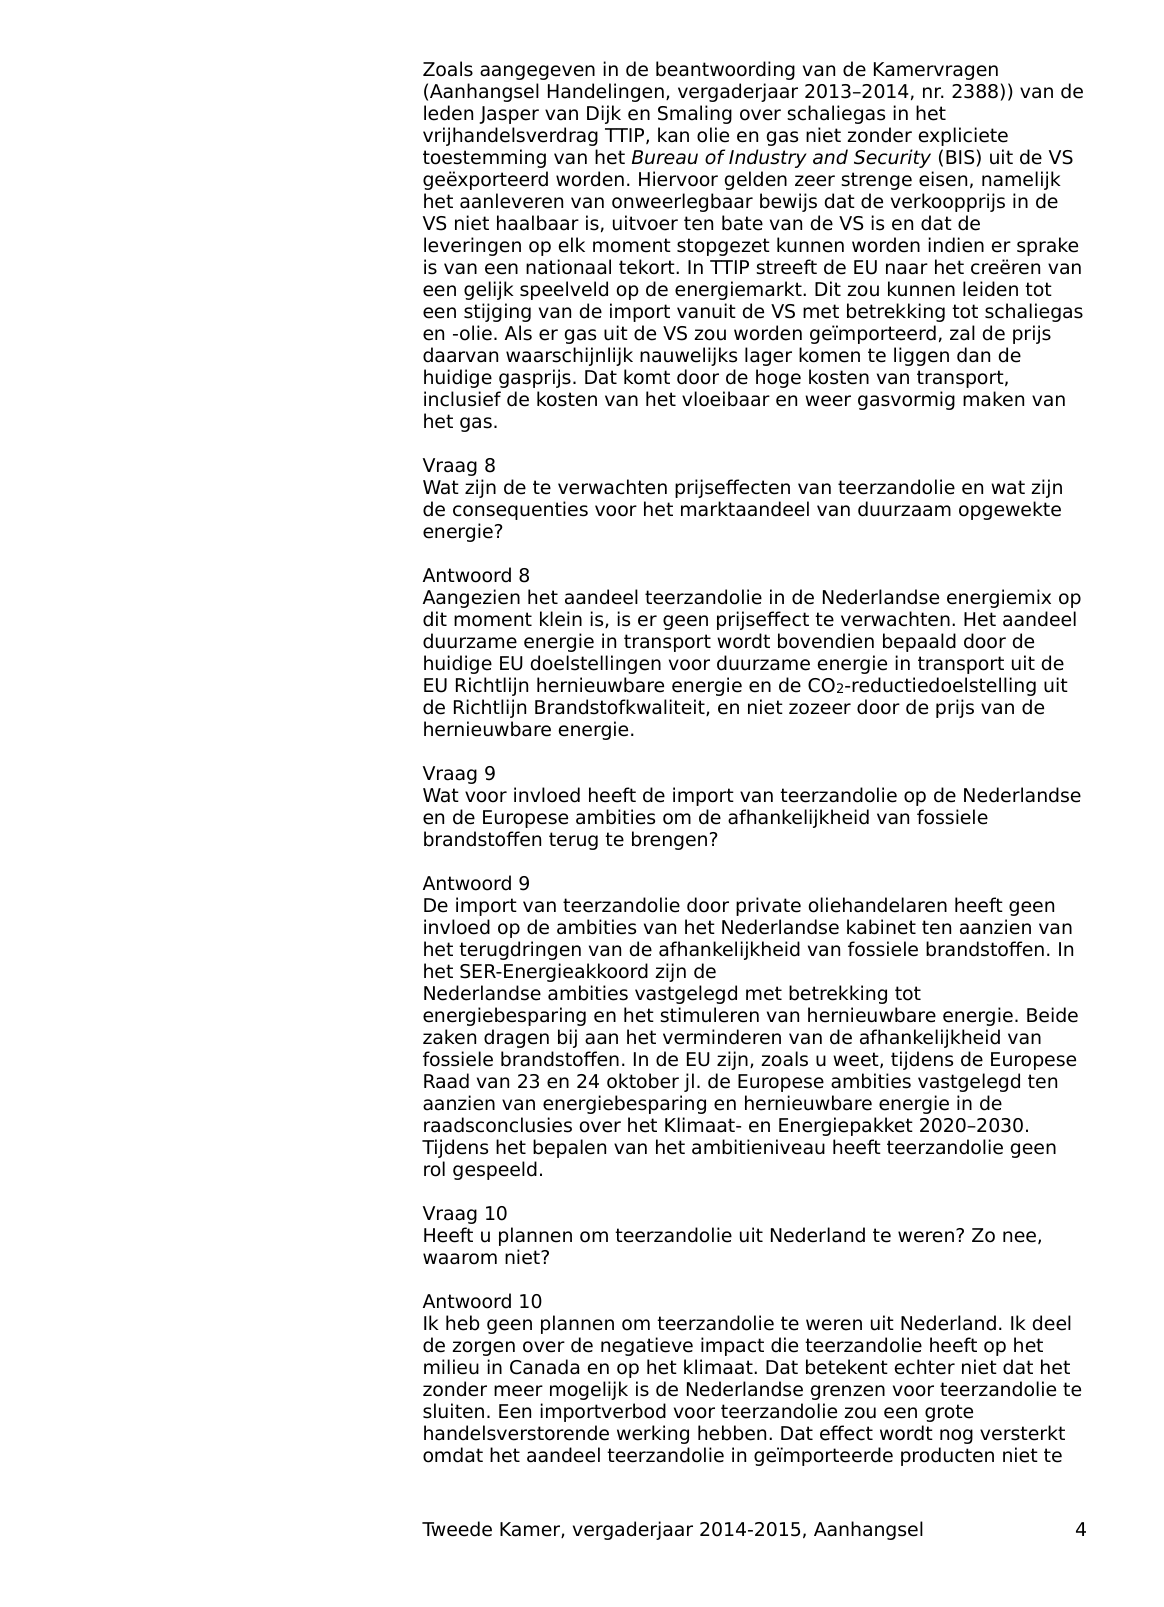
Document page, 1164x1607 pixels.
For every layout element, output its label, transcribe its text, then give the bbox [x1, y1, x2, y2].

text Antwoord 10 [422, 1291, 1087, 1313]
text Wat voor invloed heeft de import van teerzandolie op de Nederlandse en de Europese ambities om de afhankelijkheid van fossiele brandstoffen terug te brengen? [422, 785, 1087, 851]
text De import van teerzandolie door private oliehandelaren heeft geen invloed op de ambities van het Nederlandse kabinet ten aanzien van het terugdringen van de afhankelijkheid van fossiele brandstoffen. In het SER-Energieakkoord zijn de [422, 895, 1087, 983]
text Ik heb geen plannen om teerzandolie te weren uit Nederland. Ik deel de zorgen over de negatieve impact die teerzandolie heeft op het milieu in Canada en op het klimaat. Dat betekent echter niet dat het zonder meer mogelijk is de Nederlandse grenzen voor teerzandolie te sluiten. Een importverbod voor teerzandolie zou een grote handelsverstorende werking hebben. Dat effect wordt nog versterkt omdat het aandeel teerzandolie in geïmporteerde producten niet te [422, 1313, 1087, 1467]
text Heeft u plannen om teerzandolie uit Nederland te weren? Zo nee, waarom niet? [422, 1225, 1087, 1269]
text Antwoord 8 [422, 565, 1087, 587]
text Vraag 8 [422, 455, 1087, 477]
text Antwoord 9 [422, 873, 1087, 895]
text Zoals aangegeven in de beantwoording van de Kamervragen (Aanhangsel Handelingen, vergaderjaar 2013–2014, nr. 2388)) van de leden Jasper van Dijk en Smaling over schaliegas in het vrijhandelsverdrag TTIP, kan olie en gas niet zonder expliciete toestemming van het Bureau of Industry and Security (BIS) uit de VS geëxporteerd worden. Hiervoor gelden zeer strenge eisen, namelijk het aanleveren van onweerlegbaar bewijs dat de verkoopprijs in de VS niet haalbaar is, uitvoer ten bate van de VS is en dat de leveringen op elk moment stopgezet kunnen worden indien er sprake is van een nationaal tekort. In TTIP streeft de EU naar het creëren van een gelijk speelveld op de energiemarkt. Dit zou kunnen leiden tot een stijging van de import vanuit de VS met betrekking tot schaliegas en -olie. Als er gas uit de VS zou worden geïmporteerd, zal de prijs daarvan waarschijnlijk nauwelijks lager komen te liggen dan de huidige gasprijs. Dat komt door de hoge kosten van transport, inclusief de kosten van het vloeibaar en weer gasvormig maken van het gas. [422, 59, 1087, 433]
text Aangezien het aandeel teerzandolie in de Nederlandse energiemix op dit moment klein is, is er geen prijseffect te verwachten. Het aandeel duurzame energie in transport wordt bovendien bepaald door de huidige EU doelstellingen voor duurzame energie in transport uit de EU Richtlijn hernieuwbare energie en de CO2-reductiedoelstelling uit de Richtlijn Brandstofkwaliteit, en niet zozeer door de prijs van de hernieuwbare energie. [422, 587, 1087, 741]
text Vraag 10 [422, 1203, 1087, 1225]
text Wat zijn de te verwachten prijseffecten van teerzandolie en wat zijn de consequenties voor het marktaandeel van duurzaam opgewekte energie? [422, 477, 1087, 543]
text Nederlandse ambities vastgelegd met betrekking tot energiebesparing en het stimuleren van hernieuwbare energie. Beide zaken dragen bij aan het verminderen van de afhankelijkheid van fossiele brandstoffen. In de EU zijn, zoals u weet, tijdens de Europese Raad van 23 en 24 oktober jl. de Europese ambities vastgelegd ten aanzien van energiebesparing en hernieuwbare energie in de raadsconclusies over het Klimaat- en Energiepakket 2020–2030. Tijdens het bepalen van het ambitieniveau heeft teerzandolie geen rol gespeeld. [422, 983, 1087, 1181]
text Vraag 9 [422, 763, 1087, 785]
